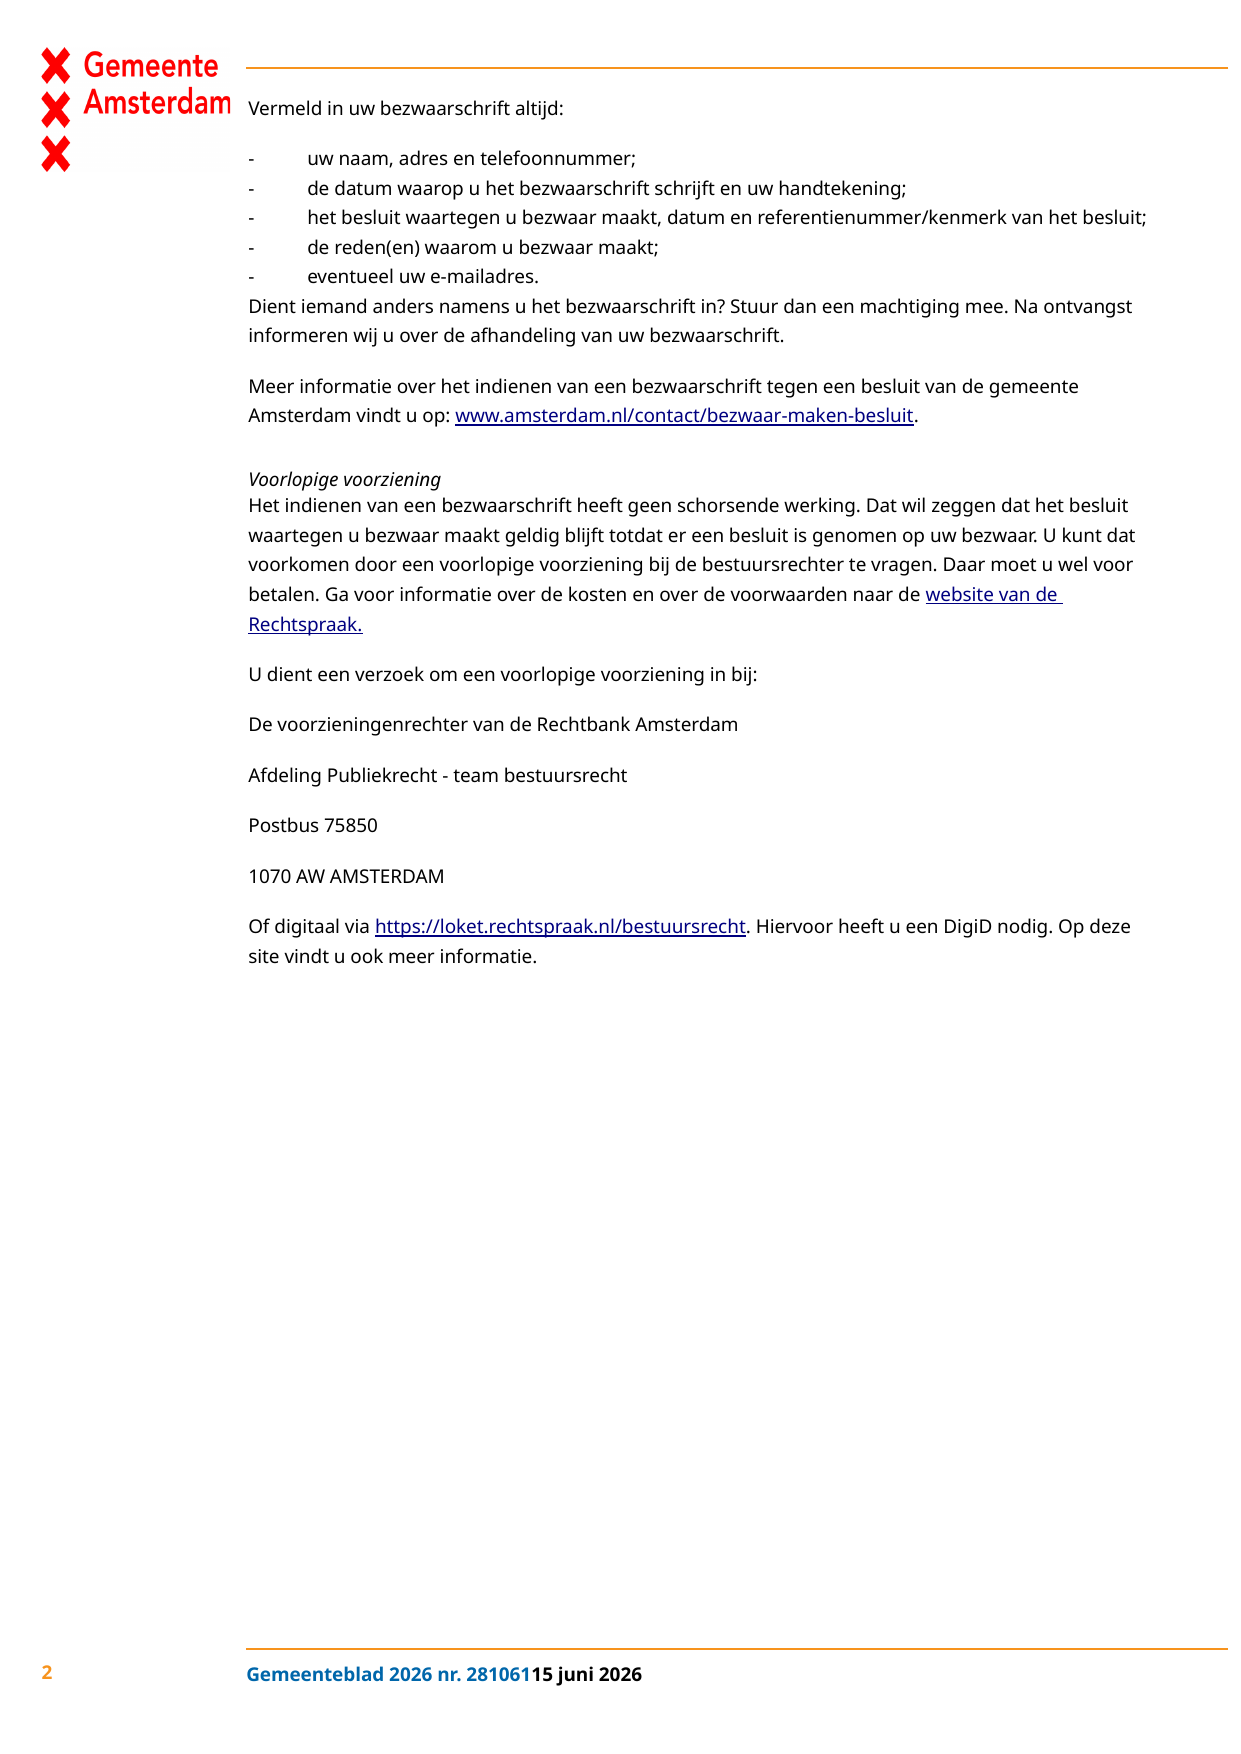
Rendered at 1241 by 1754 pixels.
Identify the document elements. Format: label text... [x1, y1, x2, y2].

list het besluit waartegen u bezwaar maakt, datum en referentienummer/kenmerk van het besluit; [248, 204, 1152, 230]
text De voorzieningenrechter van de Rechtbank Amsterdam [248, 712, 1152, 737]
text Het indienen van een bezwaarschrift heeft geen schorsende werking. Dat wil zeggen dat het besluit waartegen u bezwaar maakt geldig blijft totdat er een besluit is genomen op uw bezwaar. U kunt dat voorkomen door een voorlopige voorziening bij de bestuursrechter te vragen. Daar moet u wel voor betalen. Ga voor informatie over de kosten en over de voorwaarden naar de website van de Rechtspraak. [248, 492, 1152, 636]
text Afdeling Publiekrecht - team bestuursrecht [248, 762, 1152, 788]
text U dient een verzoek om een voorlopige voorziening in bij: [248, 661, 1152, 687]
text Meer informatie over het indienen van een bezwaarschrift tegen een besluit van de gemeente Amsterdam vindt u op: www.amsterdam.nl/contact/bezwaar-maken-besluit. [248, 373, 1152, 428]
list de reden(en) waarom u bezwaar maakt; [248, 234, 1152, 260]
text Of digitaal via https://loket.rechtspraak.nl/bestuursrecht. Hiervoor heeft u een DigiD nodig. Op deze site vindt u ook meer informatie. [248, 913, 1152, 968]
list uw naam, adres en telefoonnummer; [248, 145, 1152, 171]
picture [41, 47, 231, 172]
text 1070 AW AMSTERDAM [248, 863, 1152, 888]
list eventueel uw e-mailadres. [248, 263, 1152, 289]
text Dient iemand anders namens u het bezwaarschrift in? Stuur dan een machtiging mee. Na ontvangst informeren wij u over de afhandeling van uw bezwaarschrift. [248, 293, 1152, 348]
list de datum waarop u het bezwaarschrift schrijft en uw handtekening; [248, 175, 1152, 201]
text Voorlopige voorziening [248, 467, 1152, 492]
text Vermeld in uw bezwaarschrift altijd: [248, 95, 1152, 121]
text Postbus 75850 [248, 812, 1152, 838]
